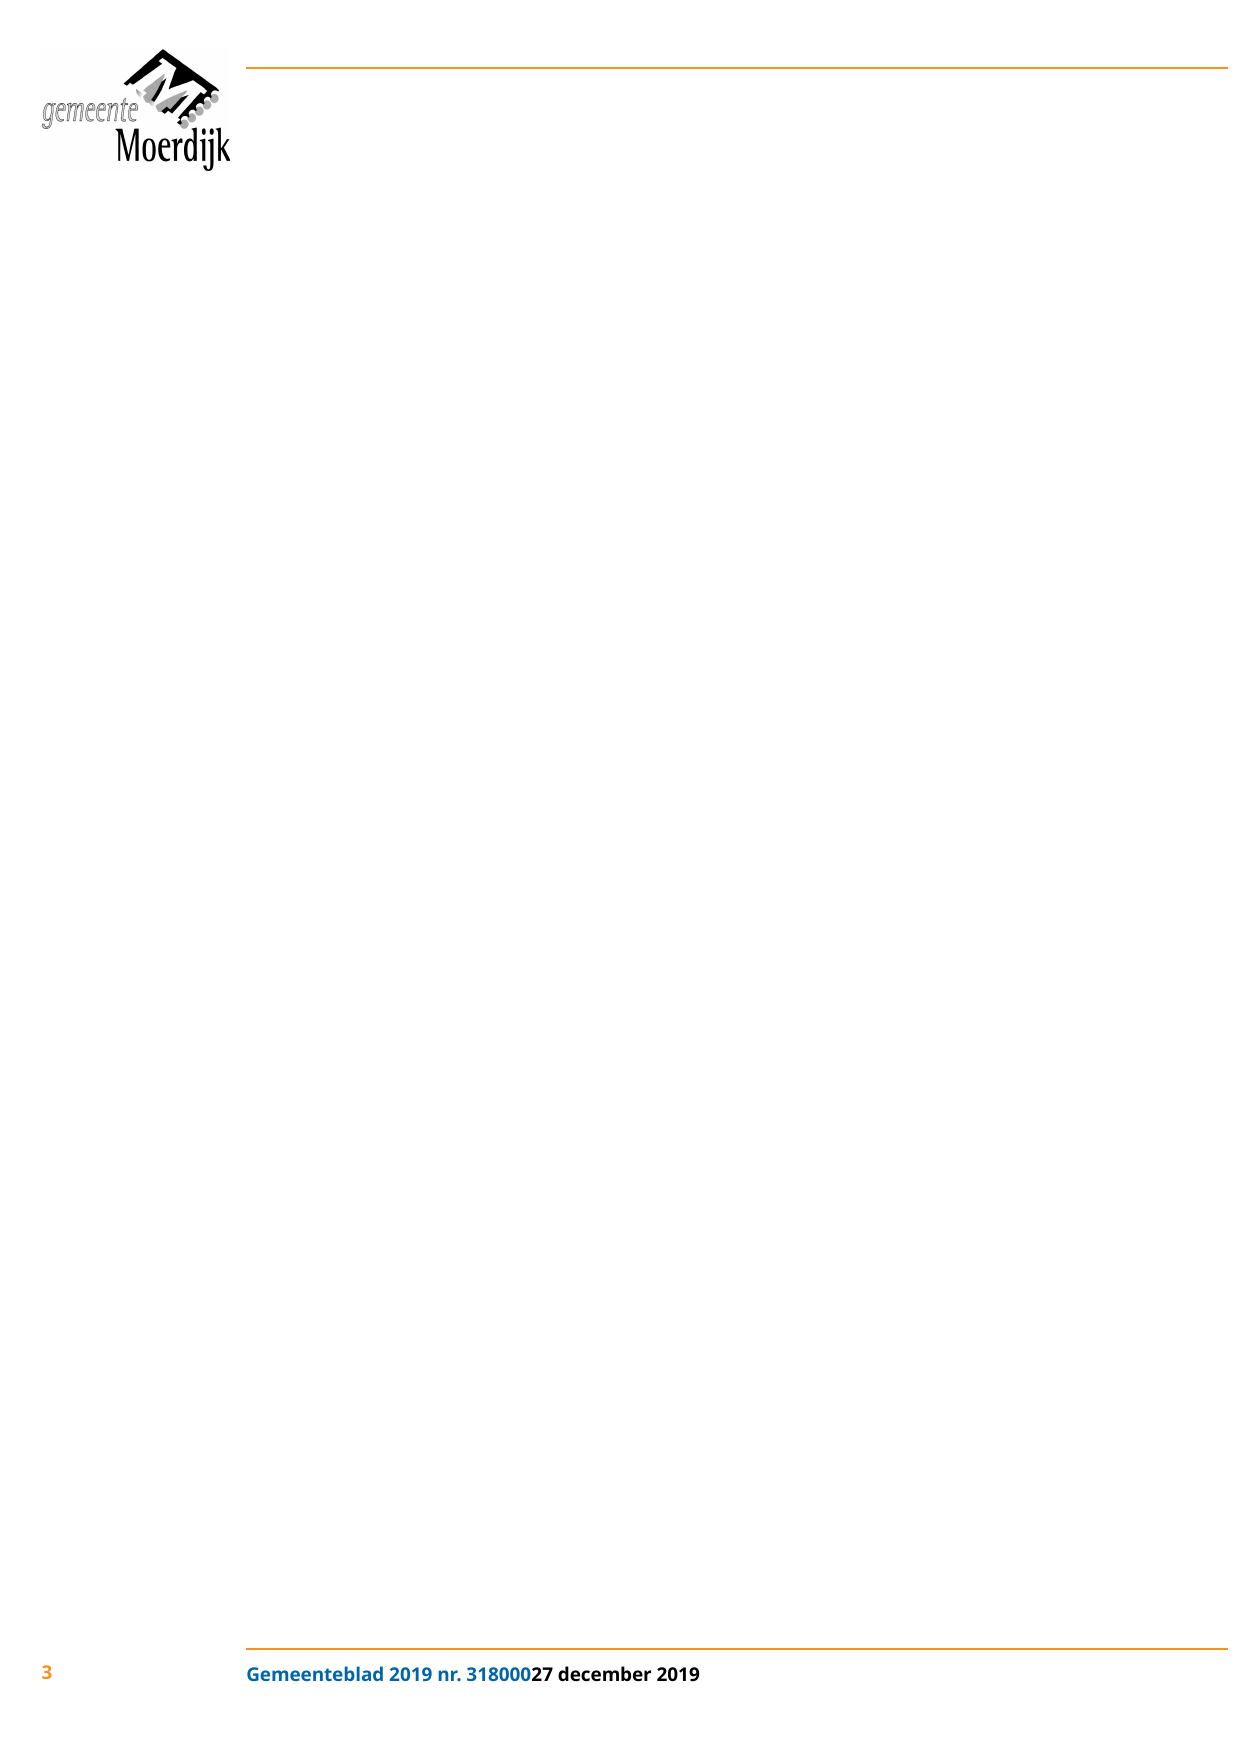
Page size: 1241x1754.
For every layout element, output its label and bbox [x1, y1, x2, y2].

picture [41, 47, 231, 172]
